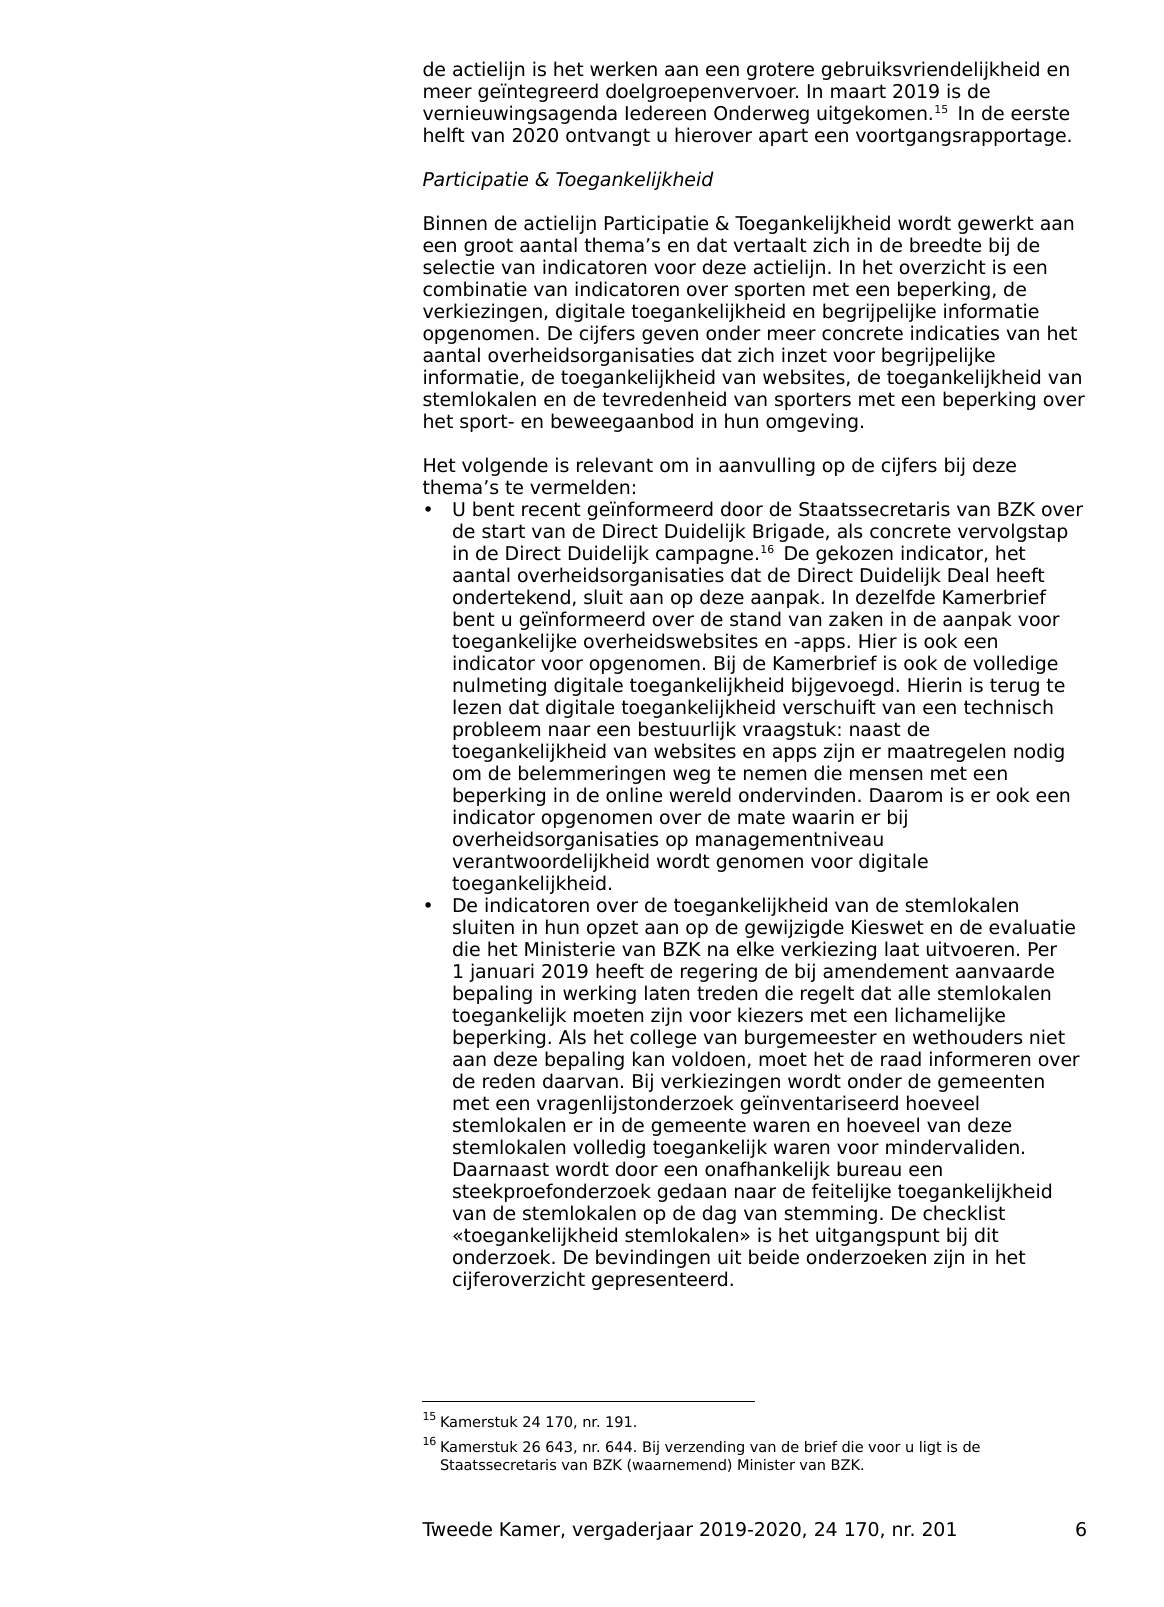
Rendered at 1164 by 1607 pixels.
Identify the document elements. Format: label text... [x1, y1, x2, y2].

text Binnen de actielijn Participatie & Toegankelijkheid wordt gewerkt aan een groot aantal thema’s en dat vertaalt zich in de breedte bij de selectie van indicatoren voor deze actielijn. In het overzicht is een combinatie van indicatoren over sporten met een beperking, de verkiezingen, digitale toegankelijkheid en begrijpelijke informatie opgenomen. De cijfers geven onder meer concrete indicaties van het aantal overheidsorganisaties dat zich inzet voor begrijpelijke informatie, de toegankelijkheid van websites, de toegankelijkheid van stemlokalen en de tevredenheid van sporters met een beperking over het sport- en beweegaanbod in hun omgeving. [422, 213, 1087, 433]
text • U bent recent geïnformeerd door de Staatssecretaris van BZK over de start van de Direct Duidelijk Brigade, als concrete vervolgstap in de Direct Duidelijk campagne. De gekozen indicator, het aantal overheidsorganisaties dat de Direct Duidelijk Deal heeft ondertekend, sluit aan op deze aanpak. In dezelfde Kamerbrief bent u geïnformeerd over de stand van zaken in de aanpak voor toegankelijke overheidswebsites en -apps. Hier is ook een indicator voor opgenomen. Bij de Kamerbrief is ook de volledige nulmeting digitale toegankelijkheid bijgevoegd. Hierin is terug te lezen dat digitale toegankelijkheid verschuift van een technisch probleem naar een bestuurlijk vraagstuk: naast de toegankelijkheid van websites en apps zijn er maatregelen nodig om de belemmeringen weg te nemen die mensen met een beperking in de online wereld ondervinden. Daarom is er ook een indicator opgenomen over de mate waarin er bij overheidsorganisaties op managementniveau verantwoordelijkheid wordt genomen voor digitale toegankelijkheid. [422, 499, 1087, 895]
text Kamerstuk 26 643, nr. 644. Bij verzending van de brief die voor u ligt is de Staatssecretaris van BZK (waarnemend) Minister van BZK. [422, 1435, 1087, 1474]
text Het volgende is relevant om in aanvulling op de cijfers bij deze thema’s te vermelden: [422, 455, 1087, 499]
text de actielijn is het werken aan een grotere gebruiksvriendelijkheid en meer geïntegreerd doelgroepenvervoer. In maart 2019 is de vernieuwingsagenda Iedereen Onderweg uitgekomen. In de eerste helft van 2020 ontvangt u hierover apart een voortgangsrapportage. [422, 59, 1087, 147]
text • De indicatoren over de toegankelijkheid van de stemlokalen sluiten in hun opzet aan op de gewijzigde Kieswet en de evaluatie die het Ministerie van BZK na elke verkiezing laat uitvoeren. Per 1 januari 2019 heeft de regering de bij amendement aanvaarde bepaling in werking laten treden die regelt dat alle stemlokalen toegankelijk moeten zijn voor kiezers met een lichamelijke beperking. Als het college van burgemeester en wethouders niet aan deze bepaling kan voldoen, moet het de raad informeren over de reden daarvan. Bij verkiezingen wordt onder de gemeenten met een vragenlijstonderzoek geïnventariseerd hoeveel stemlokalen er in de gemeente waren en hoeveel van deze stemlokalen volledig toegankelijk waren voor mindervaliden. Daarnaast wordt door een onafhankelijk bureau een steekproefonderzoek gedaan naar de feitelijke toegankelijkheid van de stemlokalen op de dag van stemming. De checklist «toegankelijkheid stemlokalen» is het uitgangspunt bij dit onderzoek. De bevindingen uit beide onderzoeken zijn in het cijferoverzicht gepresenteerd. [422, 895, 1087, 1291]
subtitle Participatie & Toegankelijkheid [422, 169, 1087, 191]
text Kamerstuk 24 170, nr. 191. [422, 1410, 1087, 1432]
